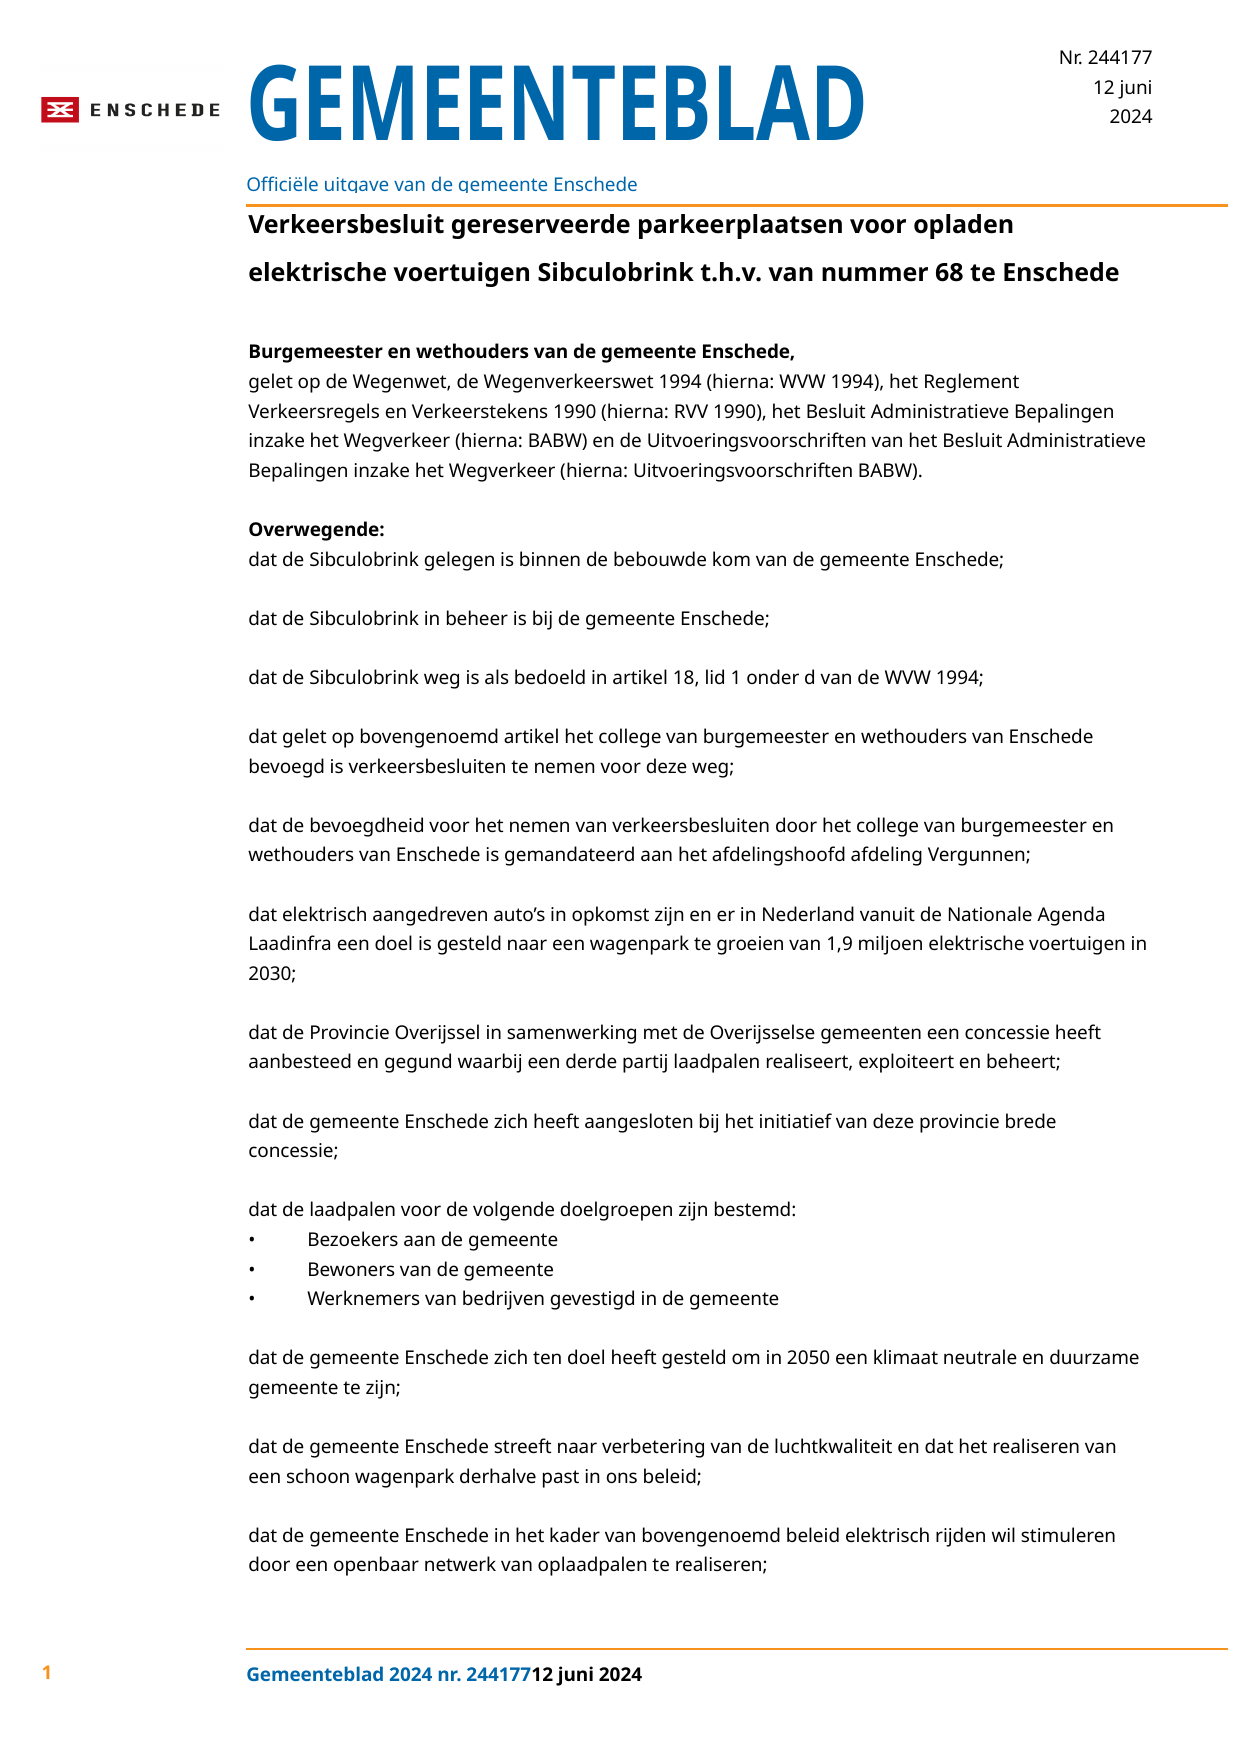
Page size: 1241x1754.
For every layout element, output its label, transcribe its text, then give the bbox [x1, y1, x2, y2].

picture [41, 47, 231, 172]
text dat de laadpalen voor de volgende doelgroepen zijn bestemd: [248, 1197, 1152, 1222]
text dat gelet op bovengenoemd artikel het college van burgemeester en wethouders van Enschede bevoegd is verkeersbesluiten te nemen voor deze weg; [248, 723, 1152, 778]
text dat de gemeente Enschede streeft naar verbetering van de luchtkwaliteit en dat het realiseren van een schoon wagenpark derhalve past in ons beleid; [248, 1433, 1152, 1488]
text dat de Sibculobrink gelegen is binnen de bebouwde kom van de gemeente Enschede; [248, 546, 1152, 571]
text dat de bevoegdheid voor het nemen van verkeersbesluiten door het college van burgemeester en wethouders van Enschede is gemandateerd aan het afdelingshoofd afdeling Vergunnen; [248, 812, 1152, 867]
text Burgemeester en wethouders van de gemeente Enschede, [248, 339, 1152, 364]
text dat de Provincie Overijssel in samenwerking met de Overijsselse gemeenten een concessie heeft aanbesteed en gegund waarbij een derde partij laadpalen realiseert, exploiteert en beheert; [248, 1019, 1152, 1074]
text dat elektrisch aangedreven auto’s in opkomst zijn en er in Nederland vanuit de Nationale Agenda Laadinfra een doel is gesteld naar een wagenpark te groeien van 1,9 miljoen elektrische voertuigen in 2030; [248, 901, 1152, 986]
text Verkeersbesluit gereserveerde parkeerplaatsen voor opladen elektrische voertuigen Sibculobrink t.h.v. van nummer 68 te Enschede [248, 207, 1152, 288]
text dat de Sibculobrink weg is als bedoeld in artikel 18, lid 1 onder d van de WVW 1994; [248, 664, 1152, 690]
text gelet op de Wegenwet, de Wegenverkeerswet 1994 (hierna: WVW 1994), het Reglement Verkeersregels en Verkeerstekens 1990 (hierna: RVV 1990), het Besluit Administratieve Bepalingen inzake het Wegverkeer (hierna: BABW) en de Uitvoeringsvoorschriften van het Besluit Administratieve Bepalingen inzake het Wegverkeer (hierna: Uitvoeringsvoorschriften BABW). [248, 368, 1152, 483]
text Overwegende: [248, 516, 1152, 542]
text dat de gemeente Enschede in het kader van bovengenoemd beleid elektrisch rijden wil stimuleren door een openbaar netwerk van oplaadpalen te realiseren; [248, 1522, 1152, 1577]
text dat de gemeente Enschede zich heeft aangesloten bij het initiatief van deze provincie brede concessie; [248, 1108, 1152, 1163]
list Werknemers van bedrijven gevestigd in de gemeente [248, 1285, 1152, 1311]
list Bewoners van de gemeente [248, 1256, 1152, 1281]
text dat de Sibculobrink in beheer is bij de gemeente Enschede; [248, 605, 1152, 631]
text dat de gemeente Enschede zich ten doel heeft gesteld om in 2050 een klimaat neutrale en duurzame gemeente te zijn; [248, 1344, 1152, 1400]
list Bezoekers aan de gemeente [248, 1226, 1152, 1252]
